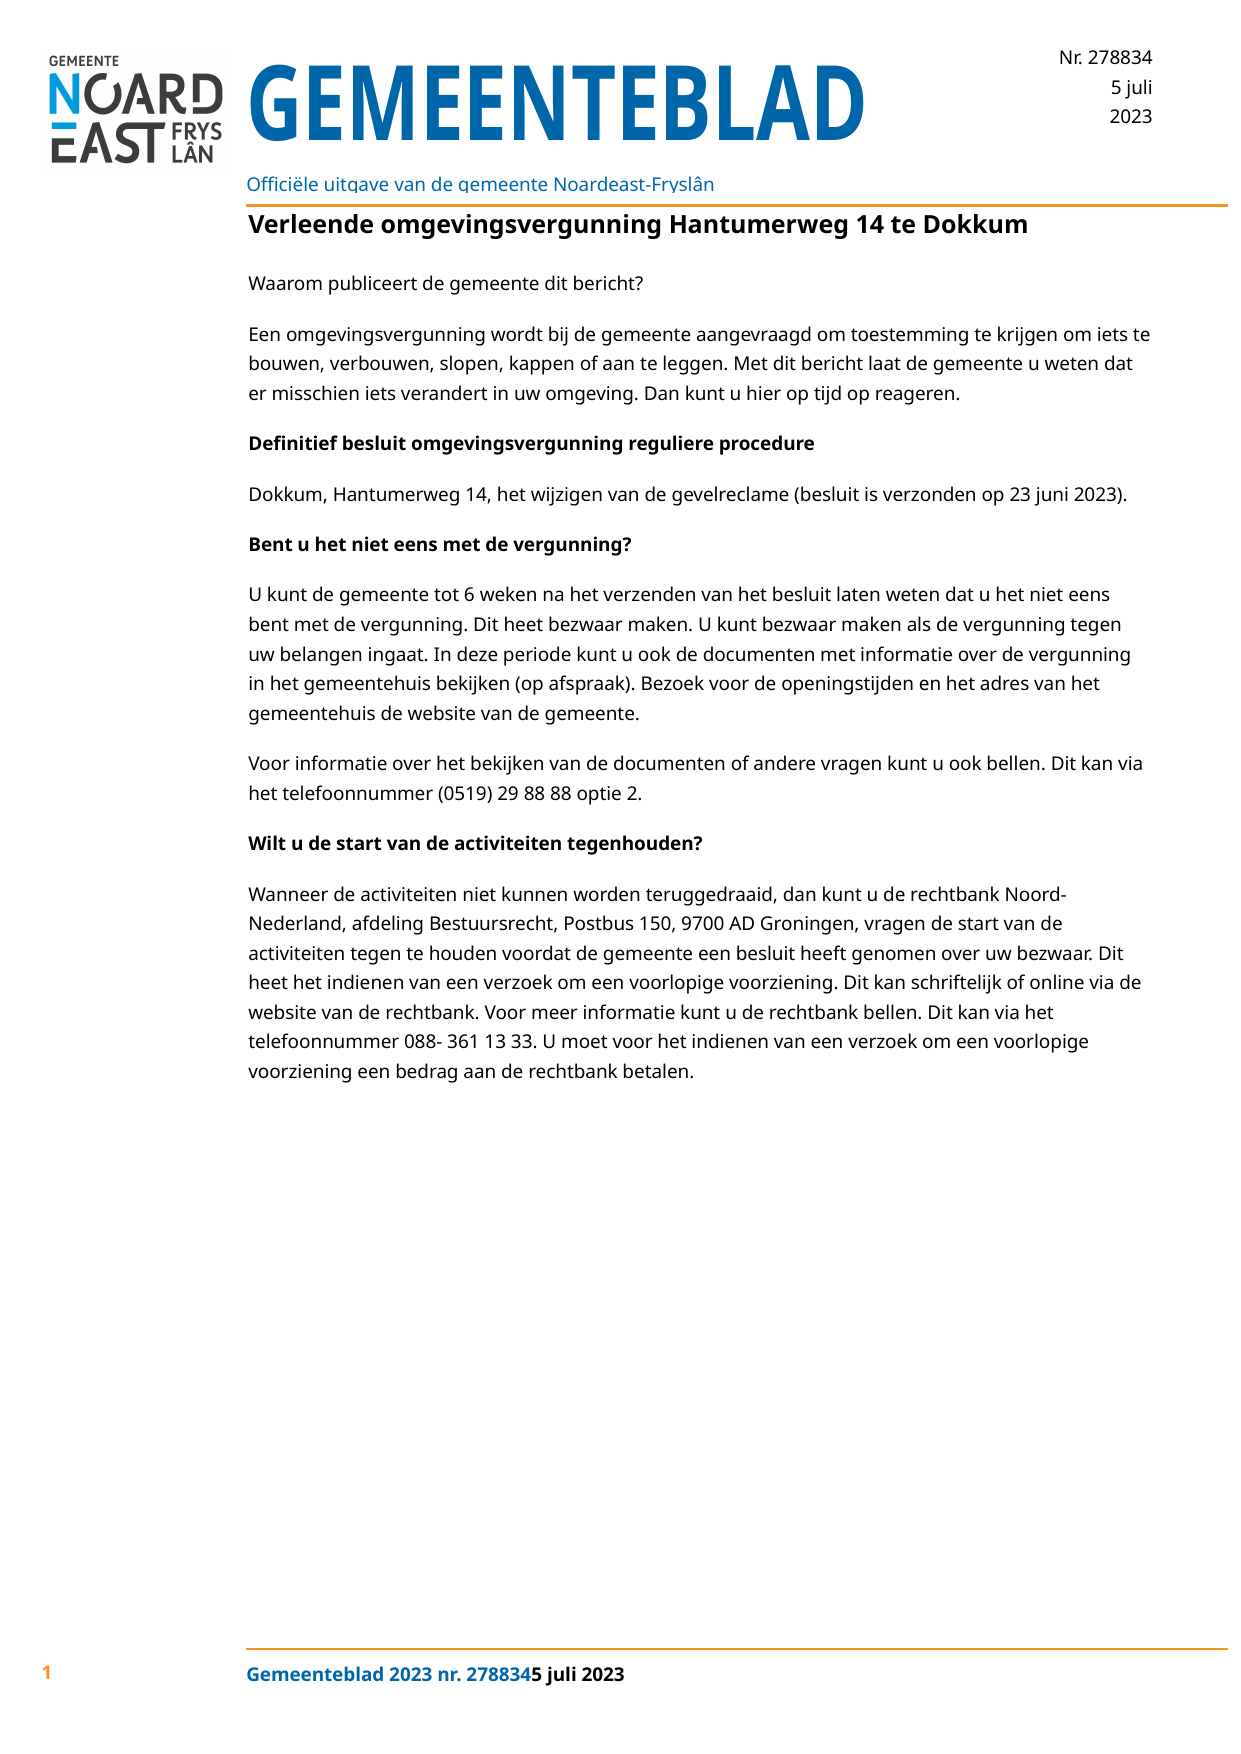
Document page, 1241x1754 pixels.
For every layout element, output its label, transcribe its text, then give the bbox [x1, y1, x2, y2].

text Wanneer de activiteiten niet kunnen worden teruggedraaid, dan kunt u de rechtbank Noord-Nederland, afdeling Bestuursrecht, Postbus 150, 9700 AD Groningen, vragen de start van de activiteiten tegen te houden voordat de gemeente een besluit heeft genomen over uw bezwaar. Dit heet het indienen van een verzoek om een voorlopige voorziening. Dit kan schriftelijk of online via de website van de rechtbank. Voor meer informatie kunt u de rechtbank bellen. Dit kan via het telefoonnummer 088- 361 13 33. U moet voor het indienen van een verzoek om een voorlopige voorziening een bedrag aan de rechtbank betalen. [248, 881, 1152, 1084]
text Bent u het niet eens met de vergunning? [248, 531, 1152, 557]
text Waarom publiceert de gemeente dit bericht? [248, 270, 1152, 296]
text U kunt de gemeente tot 6 weken na het verzenden van het besluit laten weten dat u het niet eens bent met de vergunning. Dit heet bezwaar maken. U kunt bezwaar maken als de vergunning tegen uw belangen ingaat. In deze periode kunt u ook de documenten met informatie over de vergunning in het gemeentehuis bekijken (op afspraak). Bezoek voor de openingstijden en het adres van het gemeentehuis de website van de gemeente. [248, 582, 1152, 726]
text Een omgevingsvergunning wordt bij de gemeente aangevraagd om toestemming te krijgen om iets te bouwen, verbouwen, slopen, kappen of aan te leggen. Met dit bericht laat de gemeente u weten dat er misschien iets verandert in uw omgeving. Dan kunt u hier op tijd op reageren. [248, 321, 1152, 406]
text Wilt u de start van de activiteiten tegenhouden? [248, 830, 1152, 856]
text Voor informatie over het bekijken van de documenten of andere vragen kunt u ook bellen. Dit kan via het telefoonnummer (0519) 29 88 88 optie 2. [248, 750, 1152, 806]
text Definitief besluit omgevingsvergunning reguliere procedure [248, 430, 1152, 456]
picture [41, 47, 231, 172]
text Verleende omgevingsvergunning Hantumerweg 14 te Dokkum [248, 207, 1152, 241]
text Dokkum, Hantumerweg 14, het wijzigen van de gevelreclame (besluit is verzonden op 23 juni 2023). [248, 481, 1152, 506]
